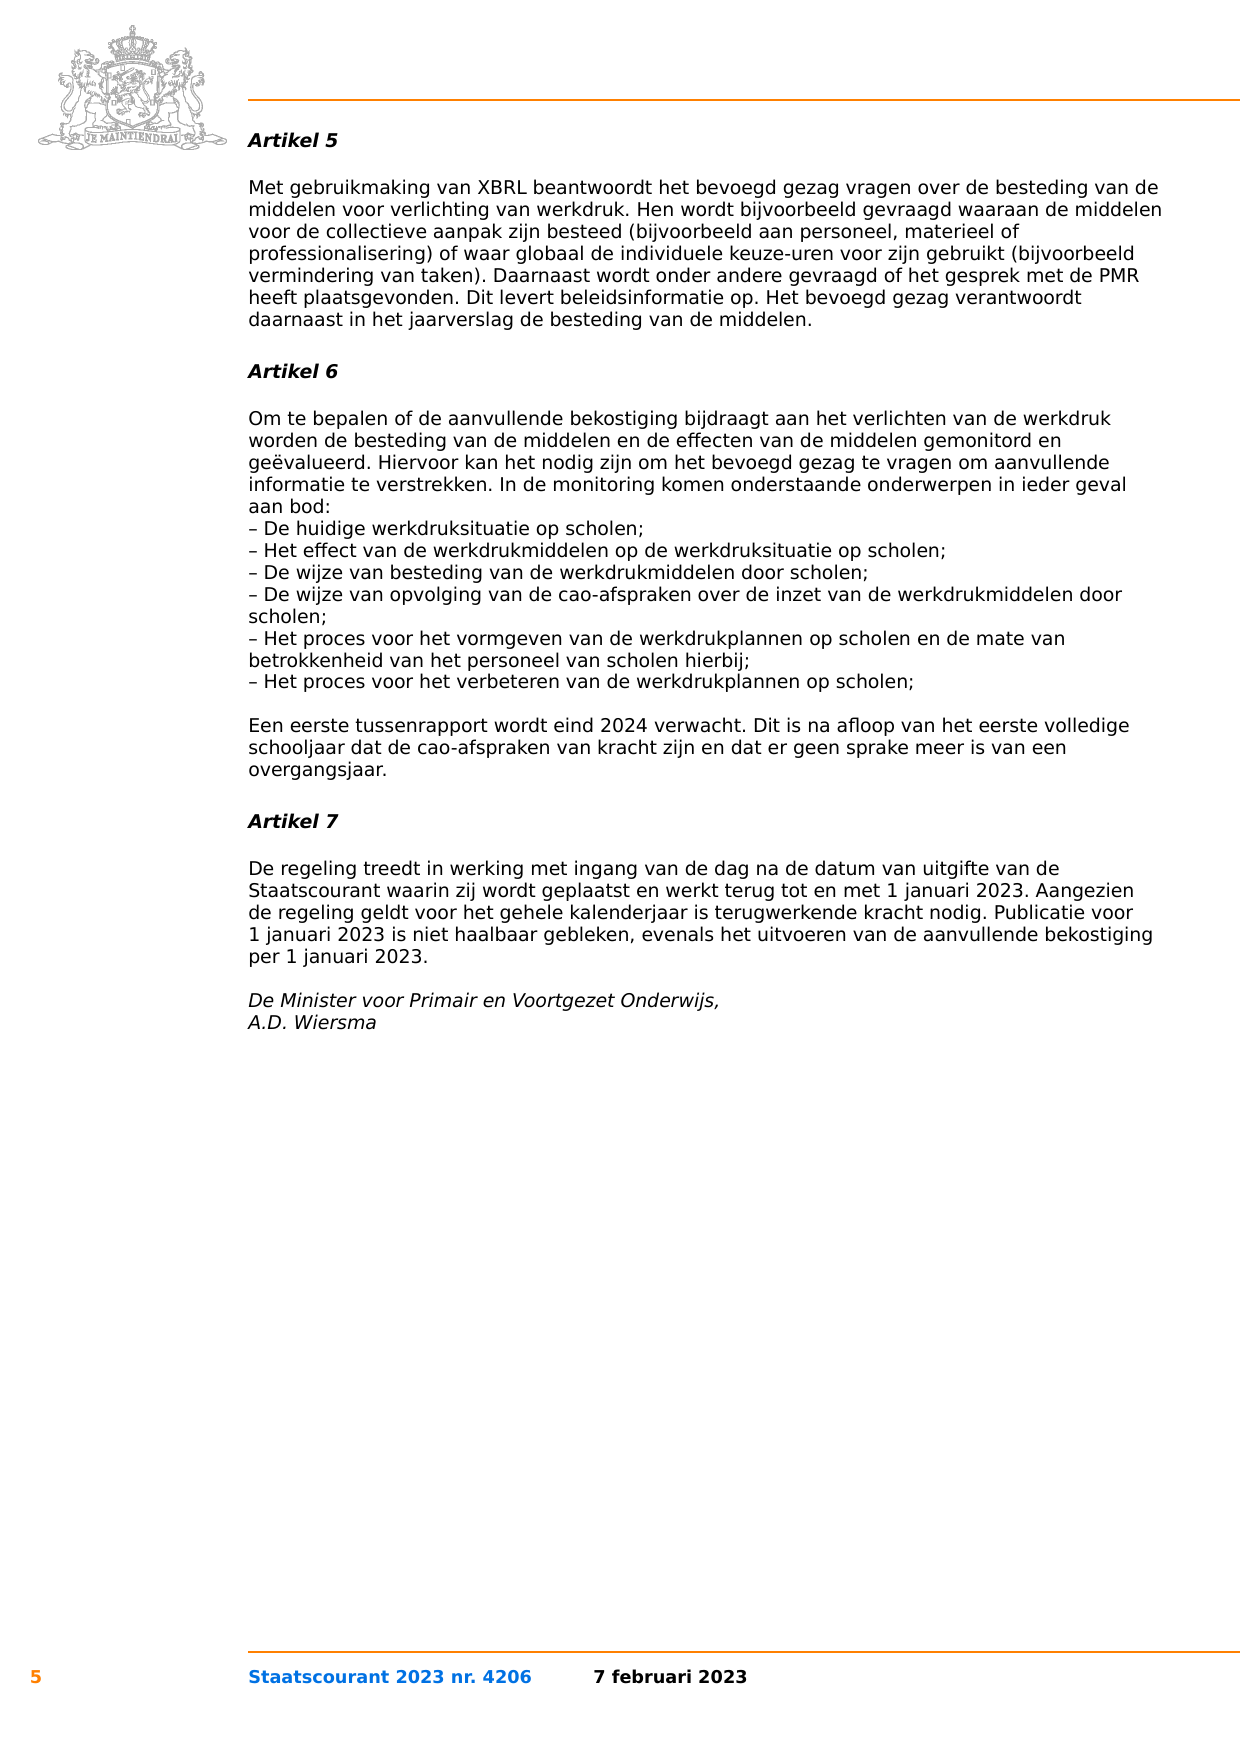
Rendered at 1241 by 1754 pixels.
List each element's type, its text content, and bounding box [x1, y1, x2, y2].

text – Het proces voor het verbeteren van de werkdrukplannen op scholen; [248, 671, 1163, 693]
subtitle Artikel 6 [248, 361, 1163, 383]
text Om te bepalen of de aanvullende bekostiging bijdraagt aan het verlichten van de werkdruk worden de besteding van de middelen en de effecten van de middelen gemonitord en geëvalueerd. Hiervoor kan het nodig zijn om het bevoegd gezag te vragen om aanvullende informatie te verstrekken. In de monitoring komen onderstaande onderwerpen in ieder geval aan bod: [248, 408, 1163, 518]
text Met gebruikmaking van XBRL beantwoordt het bevoegd gezag vragen over de besteding van de middelen voor verlichting van werkdruk. Hen wordt bijvoorbeeld gevraagd waaraan de middelen voor de collectieve aanpak zijn besteed (bijvoorbeeld aan personeel, materieel of professionalisering) of waar globaal de individuele keuze-uren voor zijn gebruikt (bijvoorbeeld vermindering van taken). Daarnaast wordt onder andere gevraagd of het gesprek met de PMR heeft plaatsgevonden. Dit levert beleidsinformatie op. Het bevoegd gezag verantwoordt daarnaast in het jaarverslag de besteding van de middelen. [248, 177, 1163, 331]
picture [38, 25, 227, 150]
text – De wijze van opvolging van de cao-afspraken over de inzet van de werkdrukmiddelen door scholen; [248, 583, 1163, 627]
subtitle Artikel 5 [248, 130, 1163, 152]
text De Minister voor Primair en Voortgezet Onderwijs, A.D. Wiersma [248, 990, 1163, 1034]
text – De wijze van besteding van de werkdrukmiddelen door scholen; [248, 562, 1163, 583]
subtitle Artikel 7 [248, 811, 1163, 833]
text – De huidige werkdruksituatie op scholen; [248, 518, 1163, 539]
text – Het proces voor het vormgeven van de werkdrukplannen op scholen en de mate van betrokkenheid van het personeel van scholen hierbij; [248, 627, 1163, 671]
text – Het effect van de werkdrukmiddelen op de werkdruksituatie op scholen; [248, 539, 1163, 562]
text De regeling treedt in werking met ingang van de dag na de datum van uitgifte van de Staatscourant waarin zij wordt geplaatst en werkt terug tot en met 1 januari 2023. Aangezien de regeling geldt voor het gehele kalenderjaar is terugwerkende kracht nodig. Publicatie voor 1 januari 2023 is niet haalbaar gebleken, evenals het uitvoeren van de aanvullende bekostiging per 1 januari 2023. [248, 858, 1163, 968]
text Een eerste tussenrapport wordt eind 2024 verwacht. Dit is na afloop van het eerste volledige schooljaar dat de cao-afspraken van kracht zijn en dat er geen sprake meer is van een overgangsjaar. [248, 715, 1163, 781]
